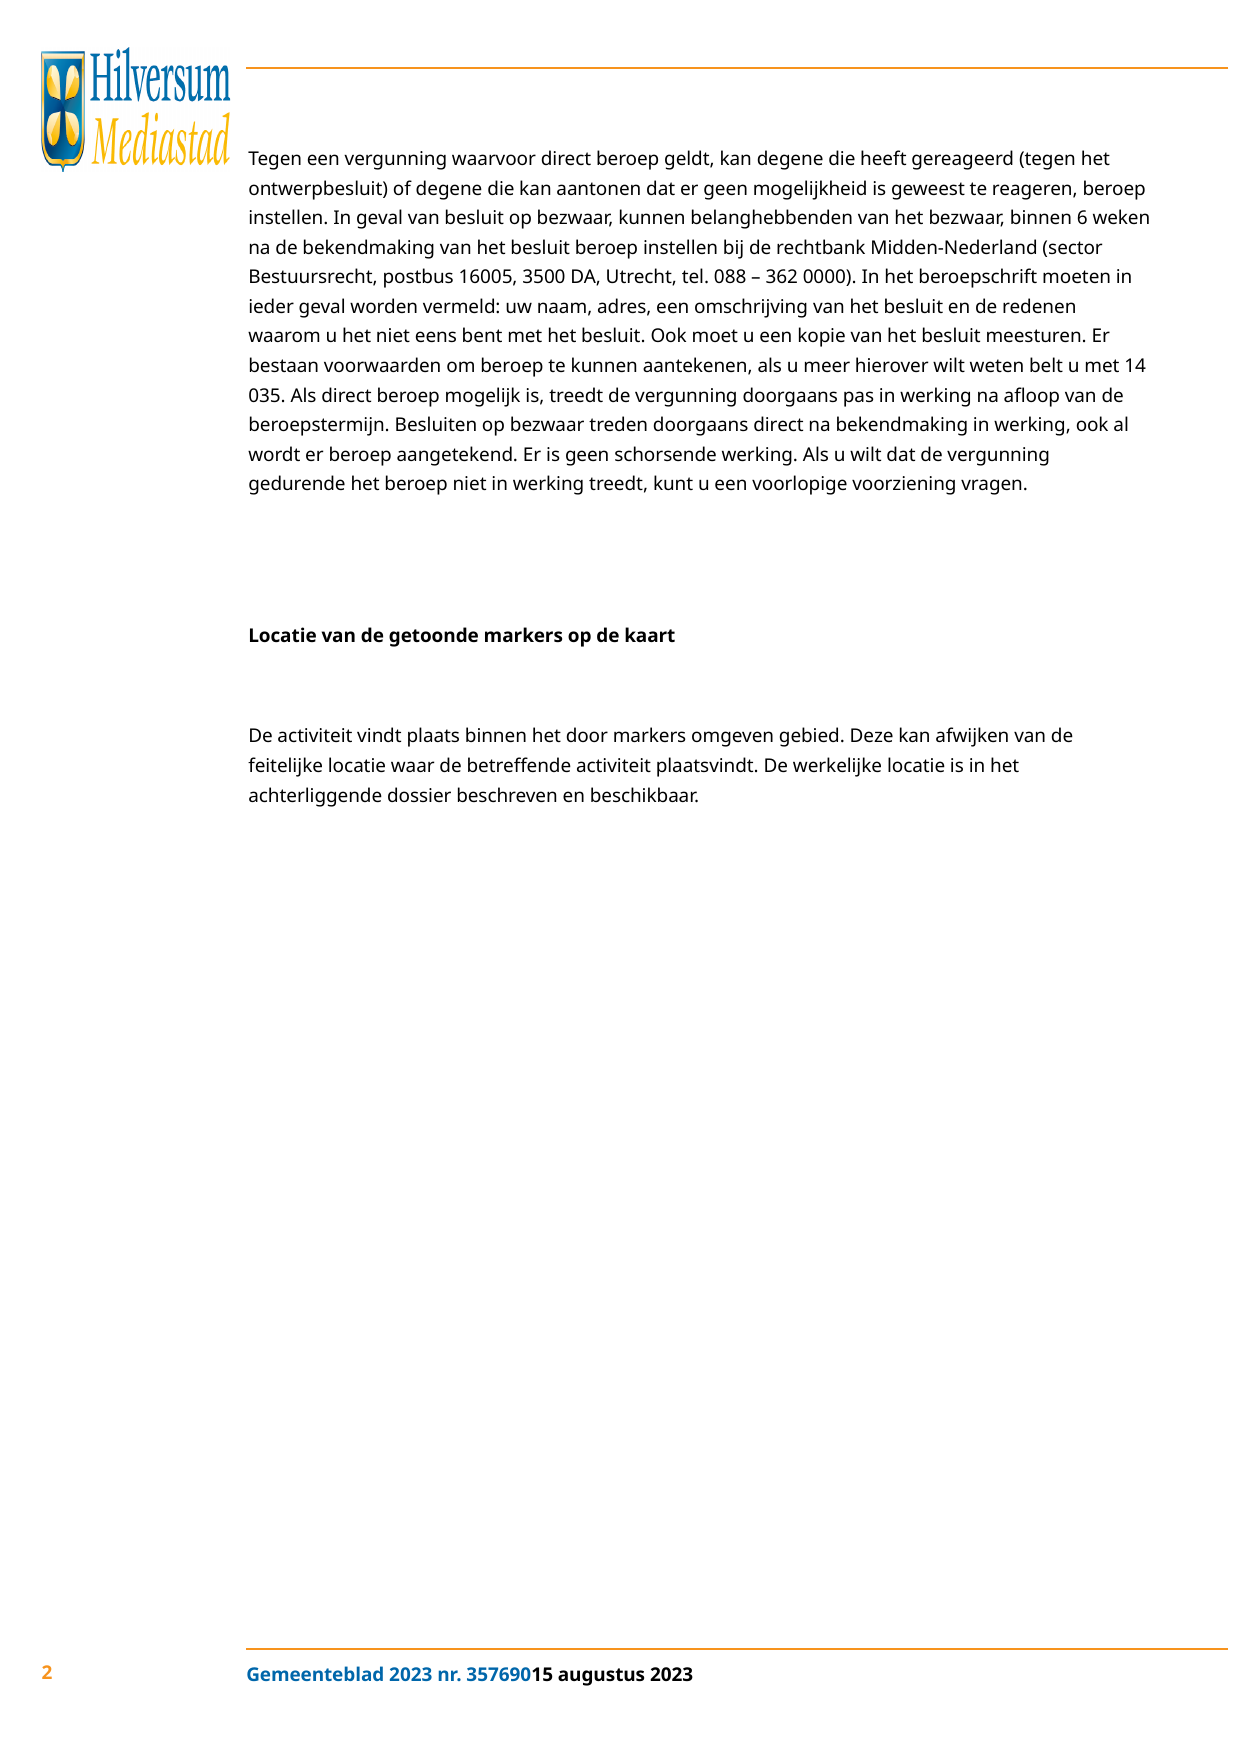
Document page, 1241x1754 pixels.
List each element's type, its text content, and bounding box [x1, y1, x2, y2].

text Tegen een vergunning waarvoor direct beroep geldt, kan degene die heeft gereageerd (tegen het ontwerpbesluit) of degene die kan aantonen dat er geen mogelijkheid is geweest te reageren, beroep instellen. In geval van besluit op bezwaar, kunnen belanghebbenden van het bezwaar, binnen 6 weken na de bekendmaking van het besluit beroep instellen bij de rechtbank Midden-Nederland (sector Bestuursrecht, postbus 16005, 3500 DA, Utrecht, tel. 088 – 362 0000). In het beroepschrift moeten in ieder geval worden vermeld: uw naam, adres, een omschrijving van het besluit en de redenen waarom u het niet eens bent met het besluit. Ook moet u een kopie van het besluit meesturen. Er bestaan voorwaarden om beroep te kunnen aantekenen, als u meer hierover wilt weten belt u met 14 035. Als direct beroep mogelijk is, treedt de vergunning doorgaans pas in werking na afloop van de beroepstermijn. Besluiten op bezwaar treden doorgaans direct na bekendmaking in werking, ook al wordt er beroep aangetekend. Er is geen schorsende werking. Als u wilt dat de vergunning gedurende het beroep niet in werking treedt, kunt u een voorlopige voorziening vragen. [248, 145, 1152, 496]
picture [41, 47, 231, 172]
text Locatie van de getoonde markers op de kaart [248, 622, 1152, 648]
text De activiteit vindt plaats binnen het door markers omgeven gebied. Deze kan afwijken van de feitelijke locatie waar de betreffende activiteit plaatsvindt. De werkelijke locatie is in het achterliggende dossier beschreven en beschikbaar. [248, 723, 1152, 808]
